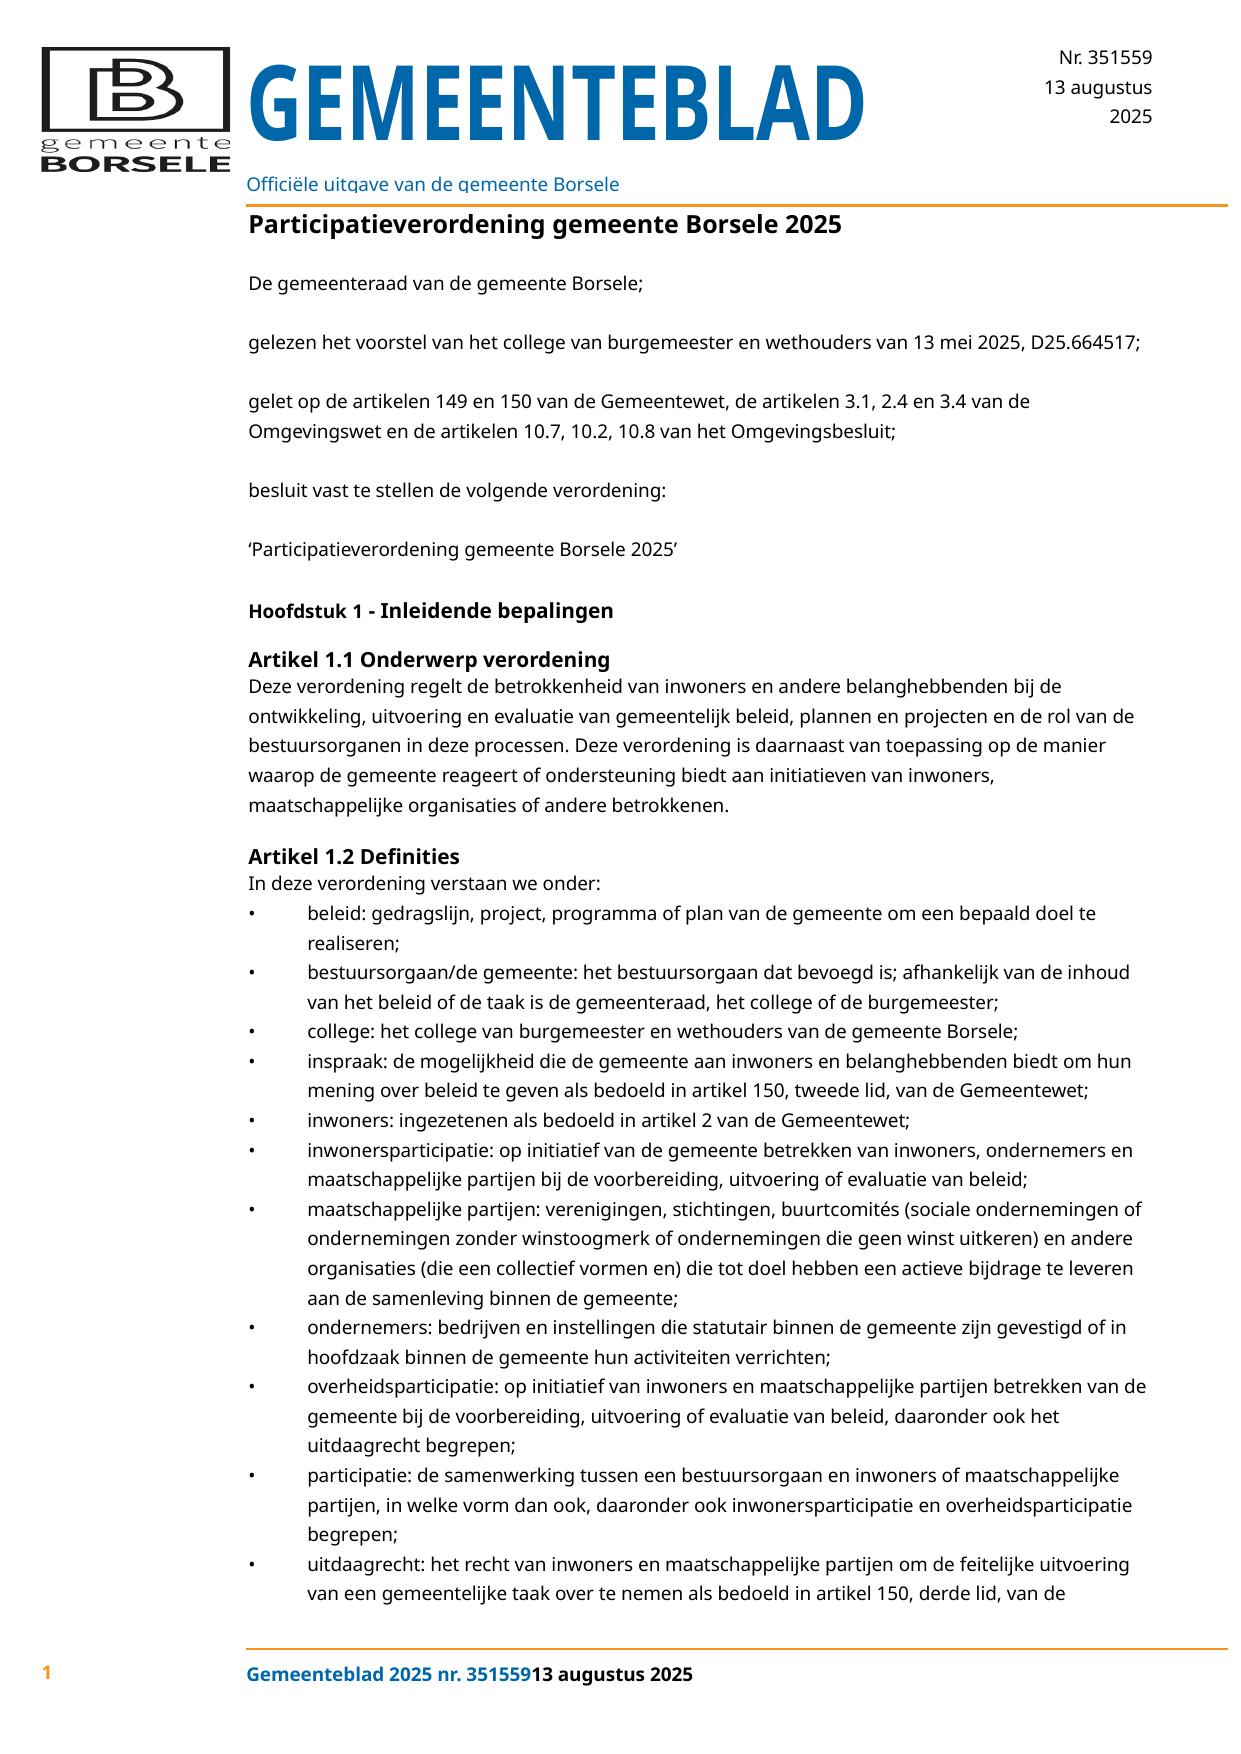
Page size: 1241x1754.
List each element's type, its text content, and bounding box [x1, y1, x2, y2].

text De gemeenteraad van de gemeente Borsele; [248, 270, 1152, 296]
picture [41, 47, 231, 172]
list participatie: de samenwerking tussen een bestuursorgaan en inwoners of maatschappelijke partijen, in welke vorm dan ook, daaronder ook inwonersparticipatie en overheidsparticipatie begrepen; [248, 1462, 1152, 1547]
text Artikel 1.1 Onderwerp verordening [248, 645, 1152, 673]
list ondernemers: bedrijven en instellingen die statutair binnen de gemeente zijn gevestigd of in hoofdzaak binnen de gemeente hun activiteiten verrichten; [248, 1314, 1152, 1370]
list beleid: gedragslijn, project, programma of plan van de gemeente om een bepaald doel te realiseren; [248, 900, 1152, 956]
text besluit vast te stellen de volgende verordening: [248, 477, 1152, 503]
list inwonersparticipatie: op initiatief van de gemeente betrekken van inwoners, ondernemers en maatschappelijke partijen bij de voorbereiding, uitvoering of evaluatie van beleid; [248, 1137, 1152, 1192]
text Hoofdstuk 1 - Inleidende bepalingen [248, 596, 1152, 624]
list maatschappelijke partijen: verenigingen, stichtingen, buurtcomités (sociale ondernemingen of ondernemingen zonder winstoogmerk of ondernemingen die geen winst uitkeren) en andere organisaties (die een collectief vormen en) die tot doel hebben een actieve bijdrage te leveren aan de samenleving binnen de gemeente; [248, 1196, 1152, 1311]
list college: het college van burgemeester en wethouders van de gemeente Borsele; [248, 1018, 1152, 1044]
text Artikel 1.2 Definities [248, 842, 1152, 871]
list uitdaagrecht: het recht van inwoners en maatschappelijke partijen om de feitelijke uitvoering van een gemeentelijke taak over te nemen als bedoeld in artikel 150, derde lid, van de [248, 1551, 1152, 1606]
text Deze verordening regelt de betrokkenheid van inwoners en andere belanghebbenden bij de ontwikkeling, uitvoering en evaluatie van gemeentelijk beleid, plannen en projecten en de rol van de bestuursorganen in deze processen. Deze verordening is daarnaast van toepassing op de manier waarop de gemeente reageert of ondersteuning biedt aan initiatieven van inwoners, maatschappelijke organisaties of andere betrokkenen. [248, 673, 1152, 817]
list overheidsparticipatie: op initiatief van inwoners en maatschappelijke partijen betrekken van de gemeente bij de voorbereiding, uitvoering of evaluatie van beleid, daaronder ook het uitdaagrecht begrepen; [248, 1373, 1152, 1458]
text ‘Participatieverordening gemeente Borsele 2025’ [248, 537, 1152, 562]
list inspraak: de mogelijkheid die de gemeente aan inwoners en belanghebbenden biedt om hun mening over beleid te geven als bedoeld in artikel 150, tweede lid, van de Gemeentewet; [248, 1048, 1152, 1103]
list bestuursorgaan/de gemeente: het bestuursorgaan dat bevoegd is; afhankelijk van de inhoud van het beleid of de taak is de gemeenteraad, het college of de burgemeester; [248, 959, 1152, 1015]
list inwoners: ingezetenen als bedoeld in artikel 2 van de Gemeentewet; [248, 1107, 1152, 1133]
text Participatieverordening gemeente Borsele 2025 [248, 207, 1152, 241]
text gelet op de artikelen 149 en 150 van de Gemeentewet, de artikelen 3.1, 2.4 en 3.4 van de Omgevingswet en de artikelen 10.7, 10.2, 10.8 van het Omgevingsbesluit; [248, 389, 1152, 444]
text gelezen het voorstel van het college van burgemeester en wethouders van 13 mei 2025, D25.664517; [248, 329, 1152, 355]
text In deze verordening verstaan we onder: [248, 871, 1152, 896]
